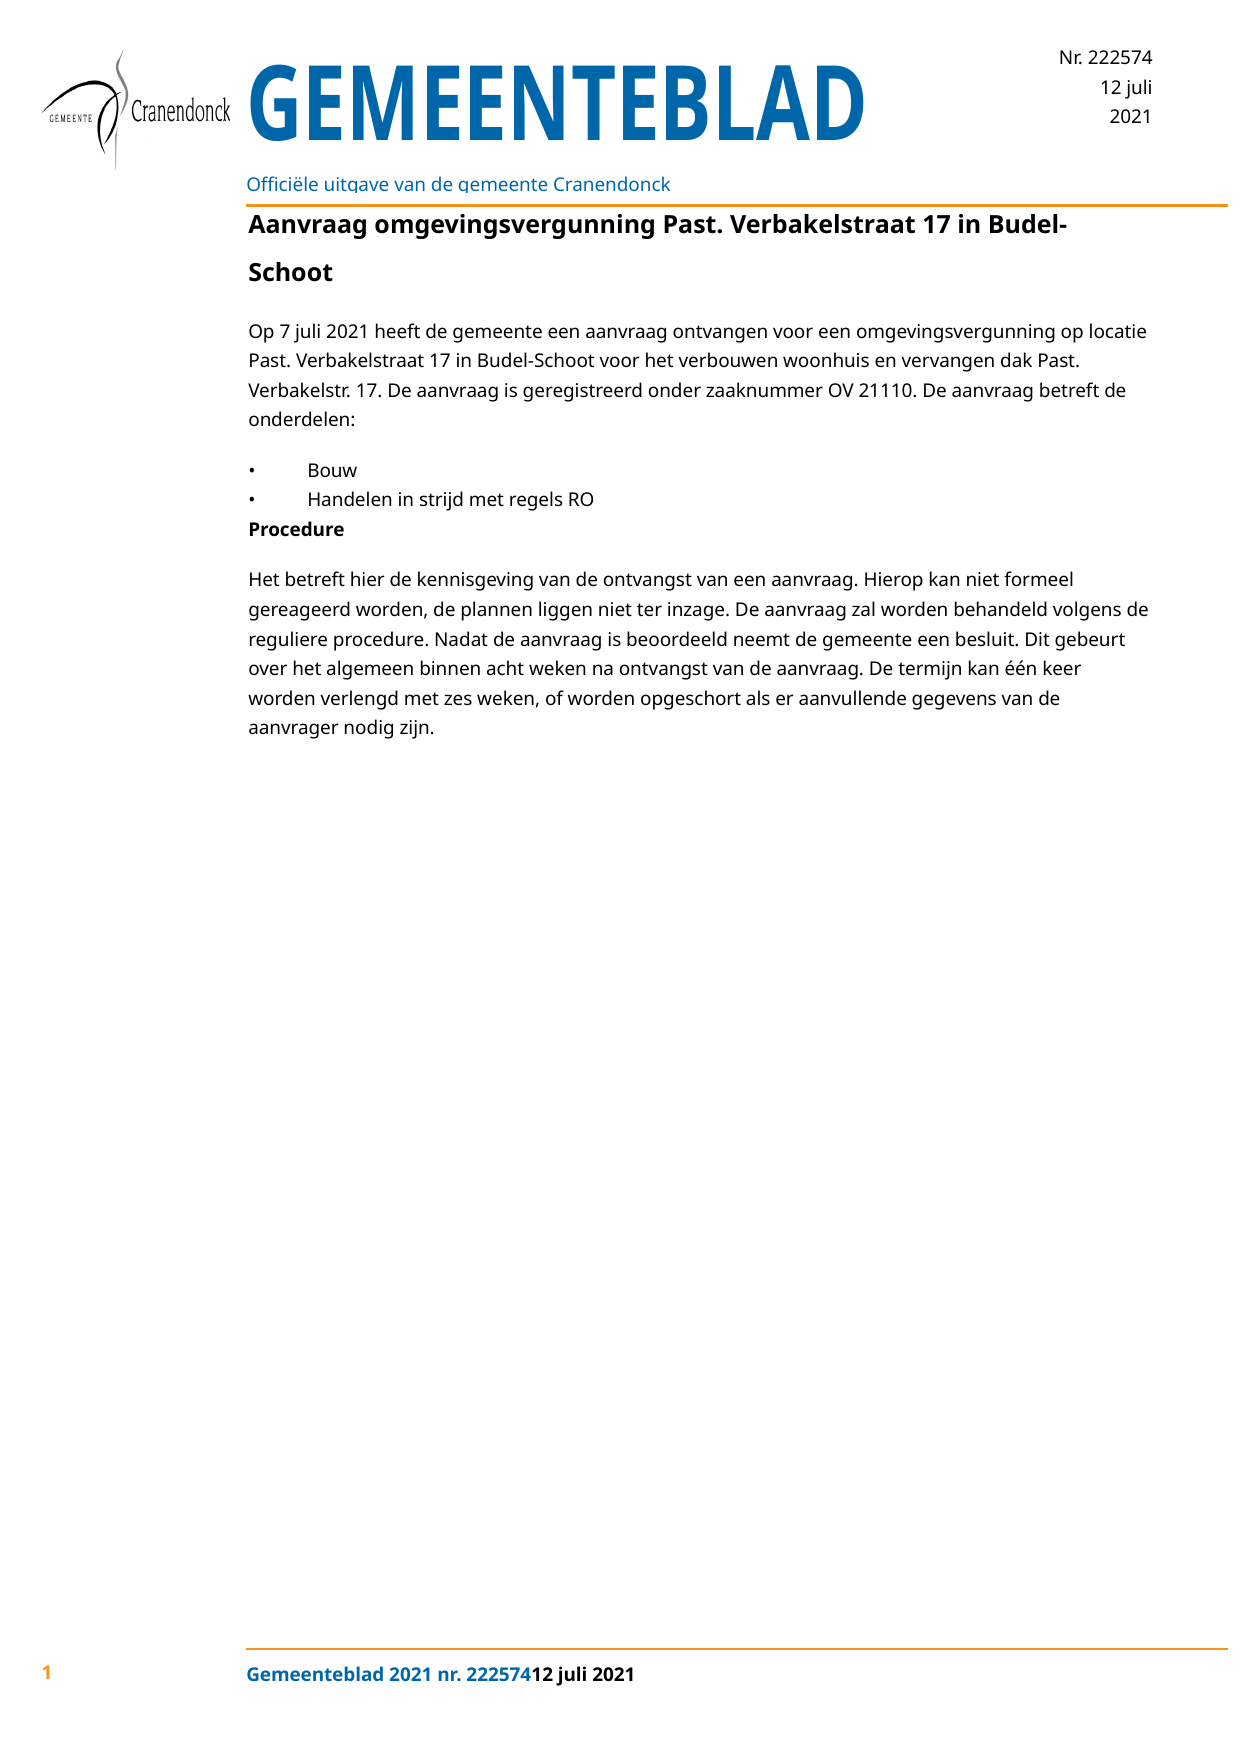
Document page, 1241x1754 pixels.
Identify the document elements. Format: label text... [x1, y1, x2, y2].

text Op 7 juli 2021 heeft de gemeente een aanvraag ontvangen voor een omgevingsvergunning op locatie Past. Verbakelstraat 17 in Budel-Schoot voor het verbouwen woonhuis en vervangen dak Past. Verbakelstr. 17. De aanvraag is geregistreerd onder zaaknummer OV 21110. De aanvraag betreft de onderdelen: [248, 318, 1152, 432]
list Bouw [248, 457, 1152, 483]
picture [41, 47, 231, 172]
text Aanvraag omgevingsvergunning Past. Verbakelstraat 17 in Budel-Schoot [248, 207, 1152, 288]
list Handelen in strijd met regels RO [248, 487, 1152, 512]
text Het betreft hier de kennisgeving van de ontvangst van een aanvraag. Hierop kan niet formeel gereageerd worden, de plannen liggen niet ter inzage. De aanvraag zal worden behandeld volgens de reguliere procedure. Nadat de aanvraag is beoordeeld neemt de gemeente een besluit. Dit gebeurt over het algemeen binnen acht weken na ontvangst van de aanvraag. De termijn kan één keer worden verlengd met zes weken, of worden opgeschort als er aanvullende gegevens van de aanvrager nodig zijn. [248, 567, 1152, 740]
text Procedure [248, 516, 1152, 542]
